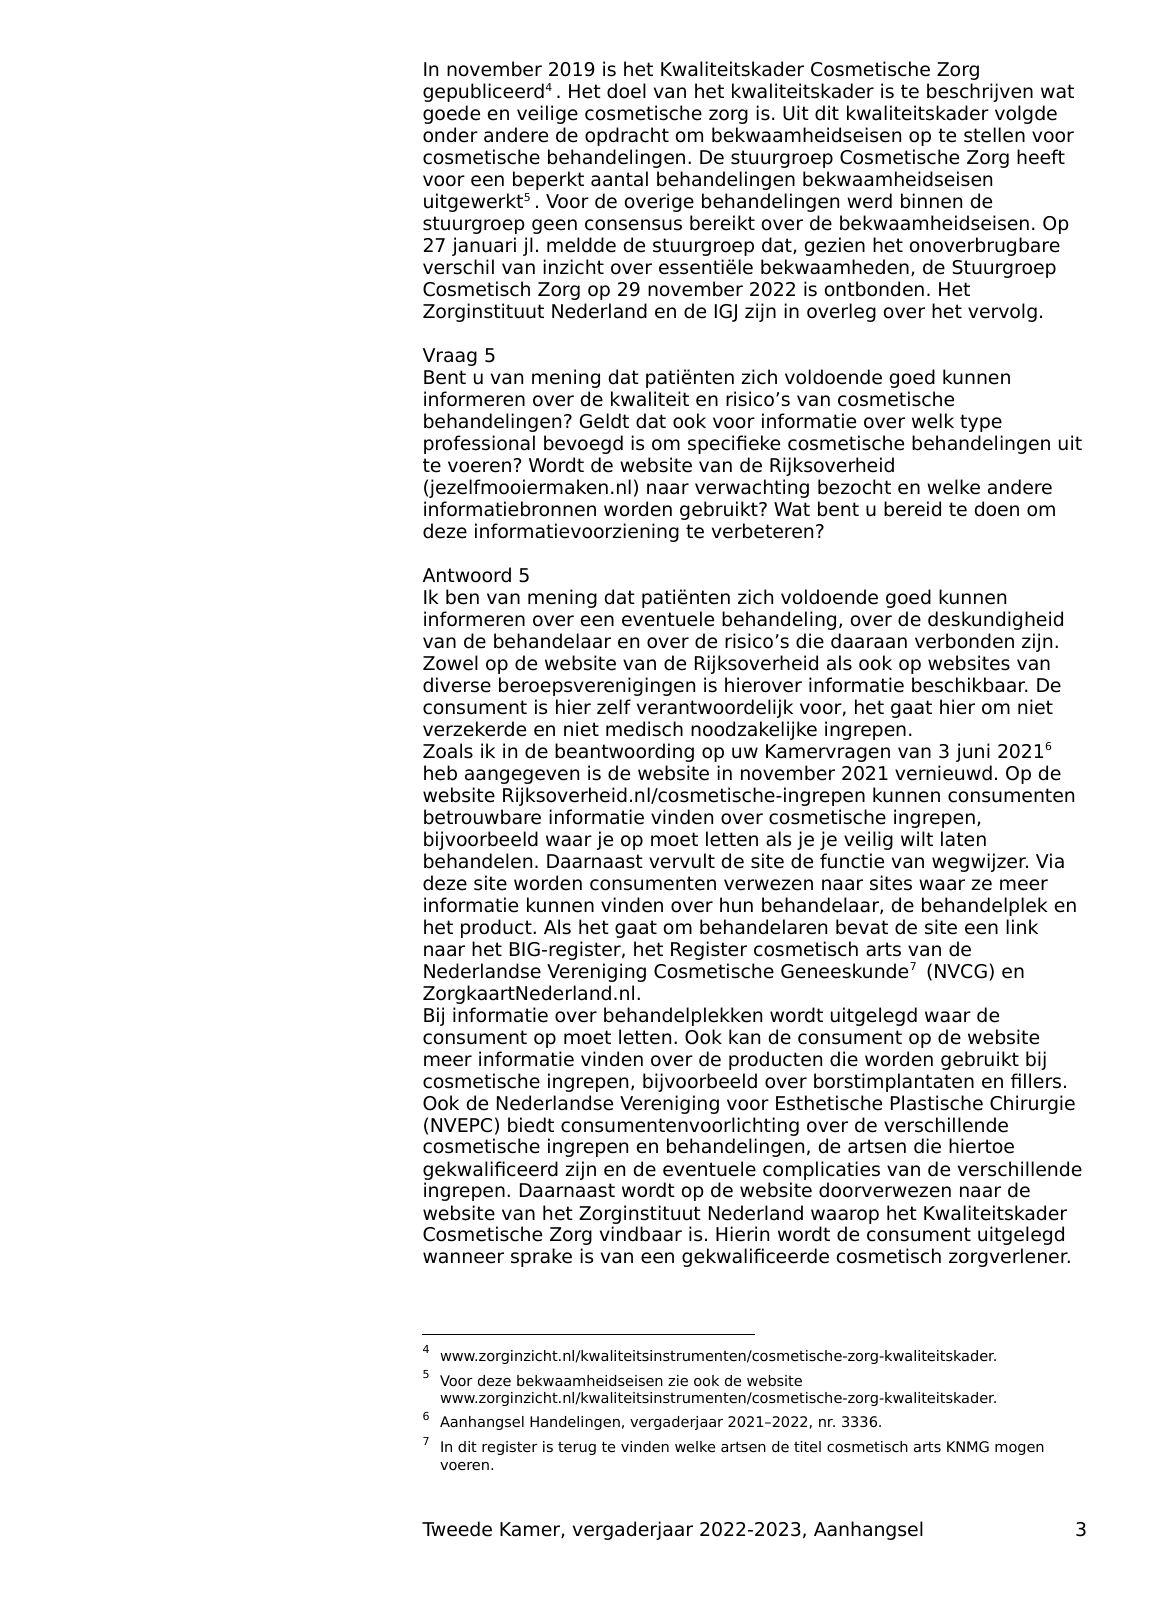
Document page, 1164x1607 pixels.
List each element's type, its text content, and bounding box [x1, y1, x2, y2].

text www.zorginzicht.nl/kwaliteitsinstrumenten/cosmetische-zorg-kwaliteitskader. [422, 1343, 1087, 1366]
text Antwoord 5 [422, 565, 1087, 587]
text Vraag 5 [422, 345, 1087, 367]
text Voor deze bekwaamheidseisen zie ook de website www.zorginzicht.nl/kwaliteitsinstrumenten/cosmetische-zorg-kwaliteitskader. [422, 1368, 1087, 1407]
text Bent u van mening dat patiënten zich voldoende goed kunnen informeren over de kwaliteit en risico’s van cosmetische behandelingen? Geldt dat ook voor informatie over welk type professional bevoegd is om specifieke cosmetische behandelingen uit te voeren? Wordt de website van de Rijksoverheid (jezelfmooiermaken.nl) naar verwachting bezocht en welke andere informatiebronnen worden gebruikt? Wat bent u bereid te doen om deze informatievoorziening te verbeteren? [422, 367, 1087, 543]
text In dit register is terug te vinden welke artsen de titel cosmetisch arts KNMG mogen voeren. [422, 1435, 1087, 1474]
text Zoals ik in de beantwoording op uw Kamervragen van 3 juni 2021 heb aangegeven is de website in november 2021 vernieuwd. Op de website Rijksoverheid.nl/cosmetische-ingrepen kunnen consumenten betrouwbare informatie vinden over cosmetische ingrepen, bijvoorbeeld waar je op moet letten als je je veilig wilt laten behandelen. Daarnaast vervult de site de functie van wegwijzer. Via deze site worden consumenten verwezen naar sites waar ze meer informatie kunnen vinden over hun behandelaar, de behandelplek en het product. Als het gaat om behandelaren bevat de site een link naar het BIG-register, het Register cosmetisch arts van de Nederlandse Vereniging Cosmetische Geneeskunde (NVCG) en ZorgkaartNederland.nl. [422, 741, 1087, 1004]
text Bij informatie over behandelplekken wordt uitgelegd waar de consument op moet letten. Ook kan de consument op de website meer informatie vinden over de producten die worden gebruikt bij cosmetische ingrepen, bijvoorbeeld over borstimplantaten en fillers. Ook de Nederlandse Vereniging voor Esthetische Plastische Chirurgie (NVEPC) biedt consumentenvoorlichting over de verschillende cosmetische ingrepen en behandelingen, de artsen die hiertoe gekwalificeerd zijn en de eventuele complicaties van de verschillende ingrepen. Daarnaast wordt op de website doorverwezen naar de website van het Zorginstituut Nederland waarop het Kwaliteitskader Cosmetische Zorg vindbaar is. Hierin wordt de consument uitgelegd wanneer sprake is van een gekwalificeerde cosmetisch zorgverlener. [422, 1004, 1087, 1268]
text In november 2019 is het Kwaliteitskader Cosmetische Zorg gepubliceerd. Het doel van het kwaliteitskader is te beschrijven wat goede en veilige cosmetische zorg is. Uit dit kwaliteitskader volgde onder andere de opdracht om bekwaamheidseisen op te stellen voor cosmetische behandelingen. De stuurgroep Cosmetische Zorg heeft voor een beperkt aantal behandelingen bekwaamheidseisen uitgewerkt. Voor de overige behandelingen werd binnen de stuurgroep geen consensus bereikt over de bekwaamheidseisen. Op 27 januari jl. meldde de stuurgroep dat, gezien het onoverbrugbare verschil van inzicht over essentiële bekwaamheden, de Stuurgroep Cosmetisch Zorg op 29 november 2022 is ontbonden. Het Zorginstituut Nederland en de IGJ zijn in overleg over het vervolg. [422, 59, 1087, 323]
text Aanhangsel Handelingen, vergaderjaar 2021–2022, nr. 3336. [422, 1410, 1087, 1432]
text Ik ben van mening dat patiënten zich voldoende goed kunnen informeren over een eventuele behandeling, over de deskundigheid van de behandelaar en over de risico’s die daaraan verbonden zijn. Zowel op de website van de Rijksoverheid als ook op websites van diverse beroepsverenigingen is hierover informatie beschikbaar. De consument is hier zelf verantwoordelijk voor, het gaat hier om niet verzekerde en niet medisch noodzakelijke ingrepen. [422, 587, 1087, 741]
